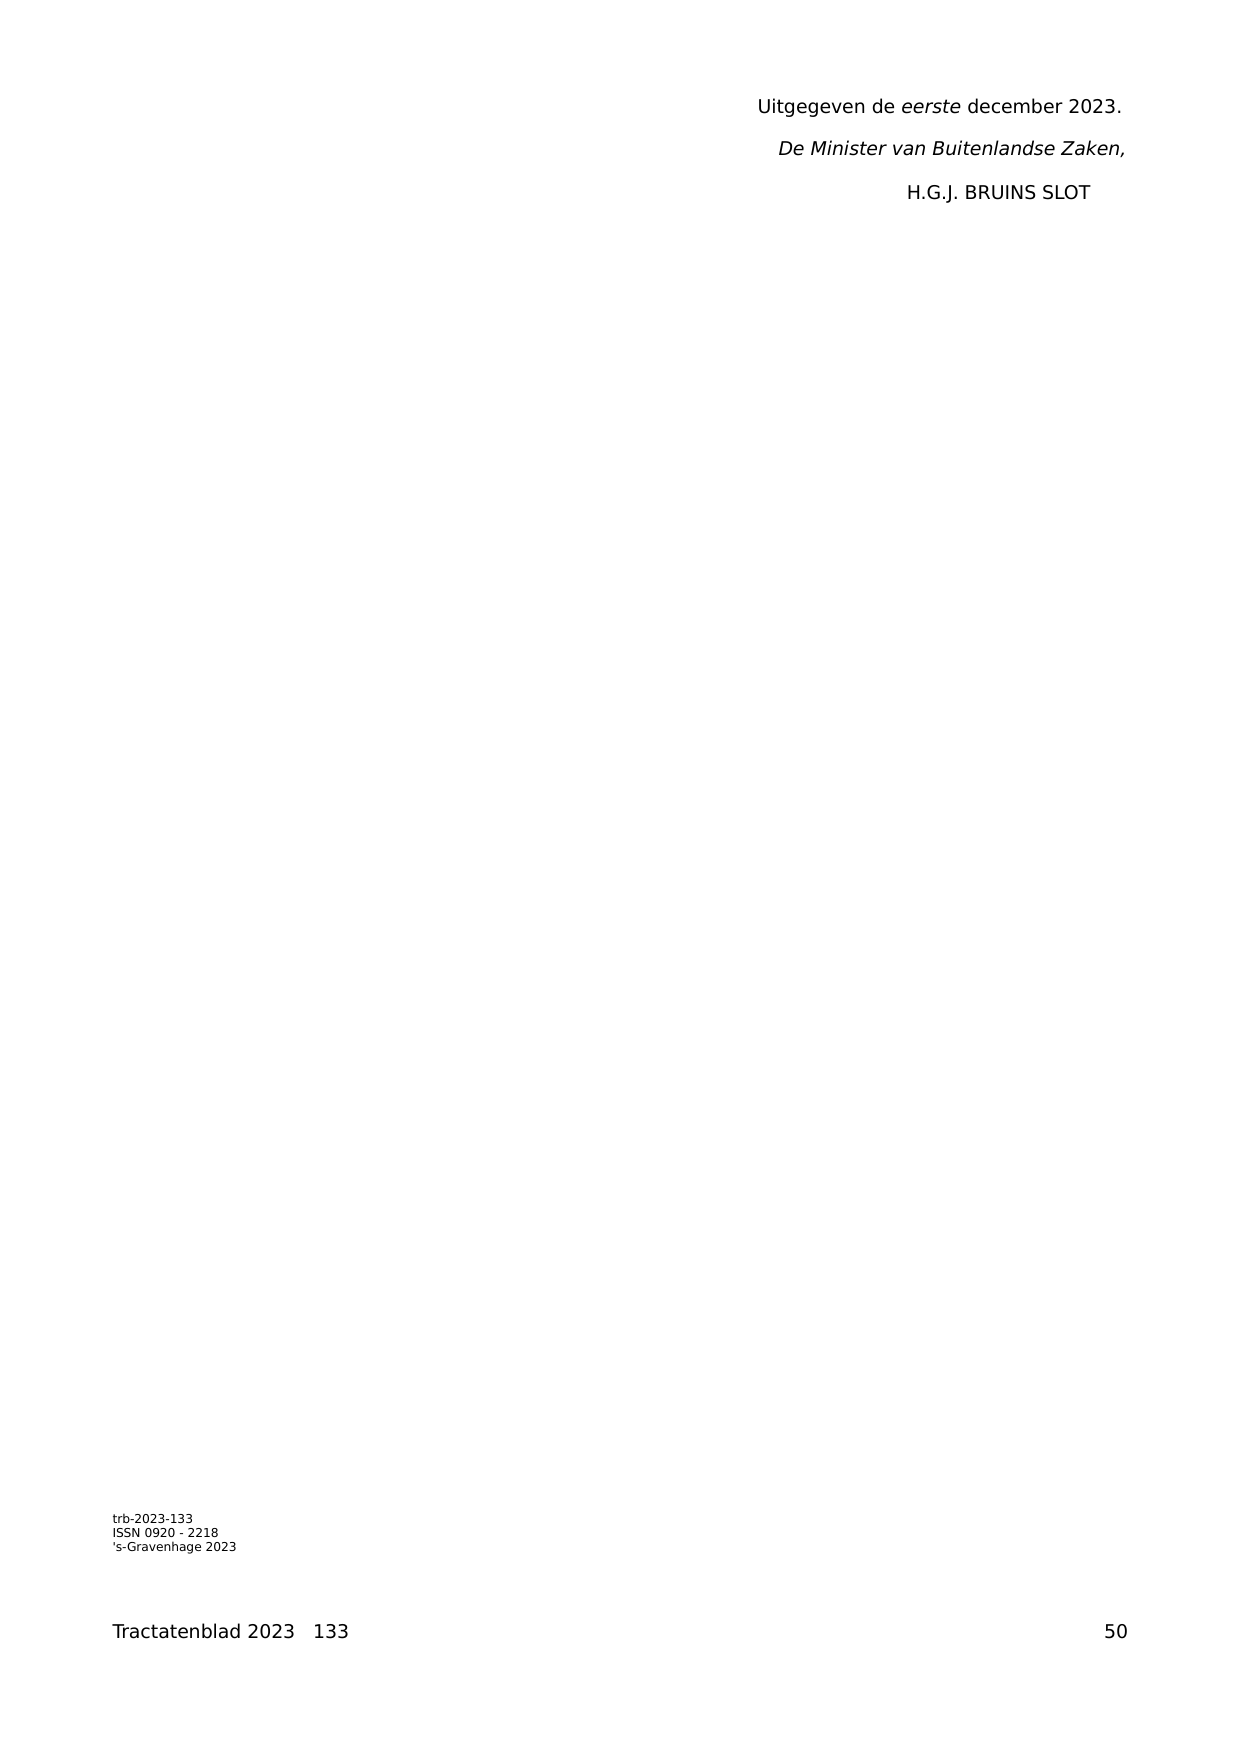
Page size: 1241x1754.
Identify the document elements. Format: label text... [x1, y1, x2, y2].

text Uitgegeven de eerste december 2023. [112, 96, 1128, 118]
text De Minister van Buitenlandse Zaken, H.G.J. BRUINS SLOT [112, 138, 1128, 204]
text ISSN 0920 - 2218 [112, 1526, 346, 1540]
text 's-Gravenhage 2023 [112, 1540, 346, 1554]
text trb-2023-133 [112, 1512, 346, 1526]
